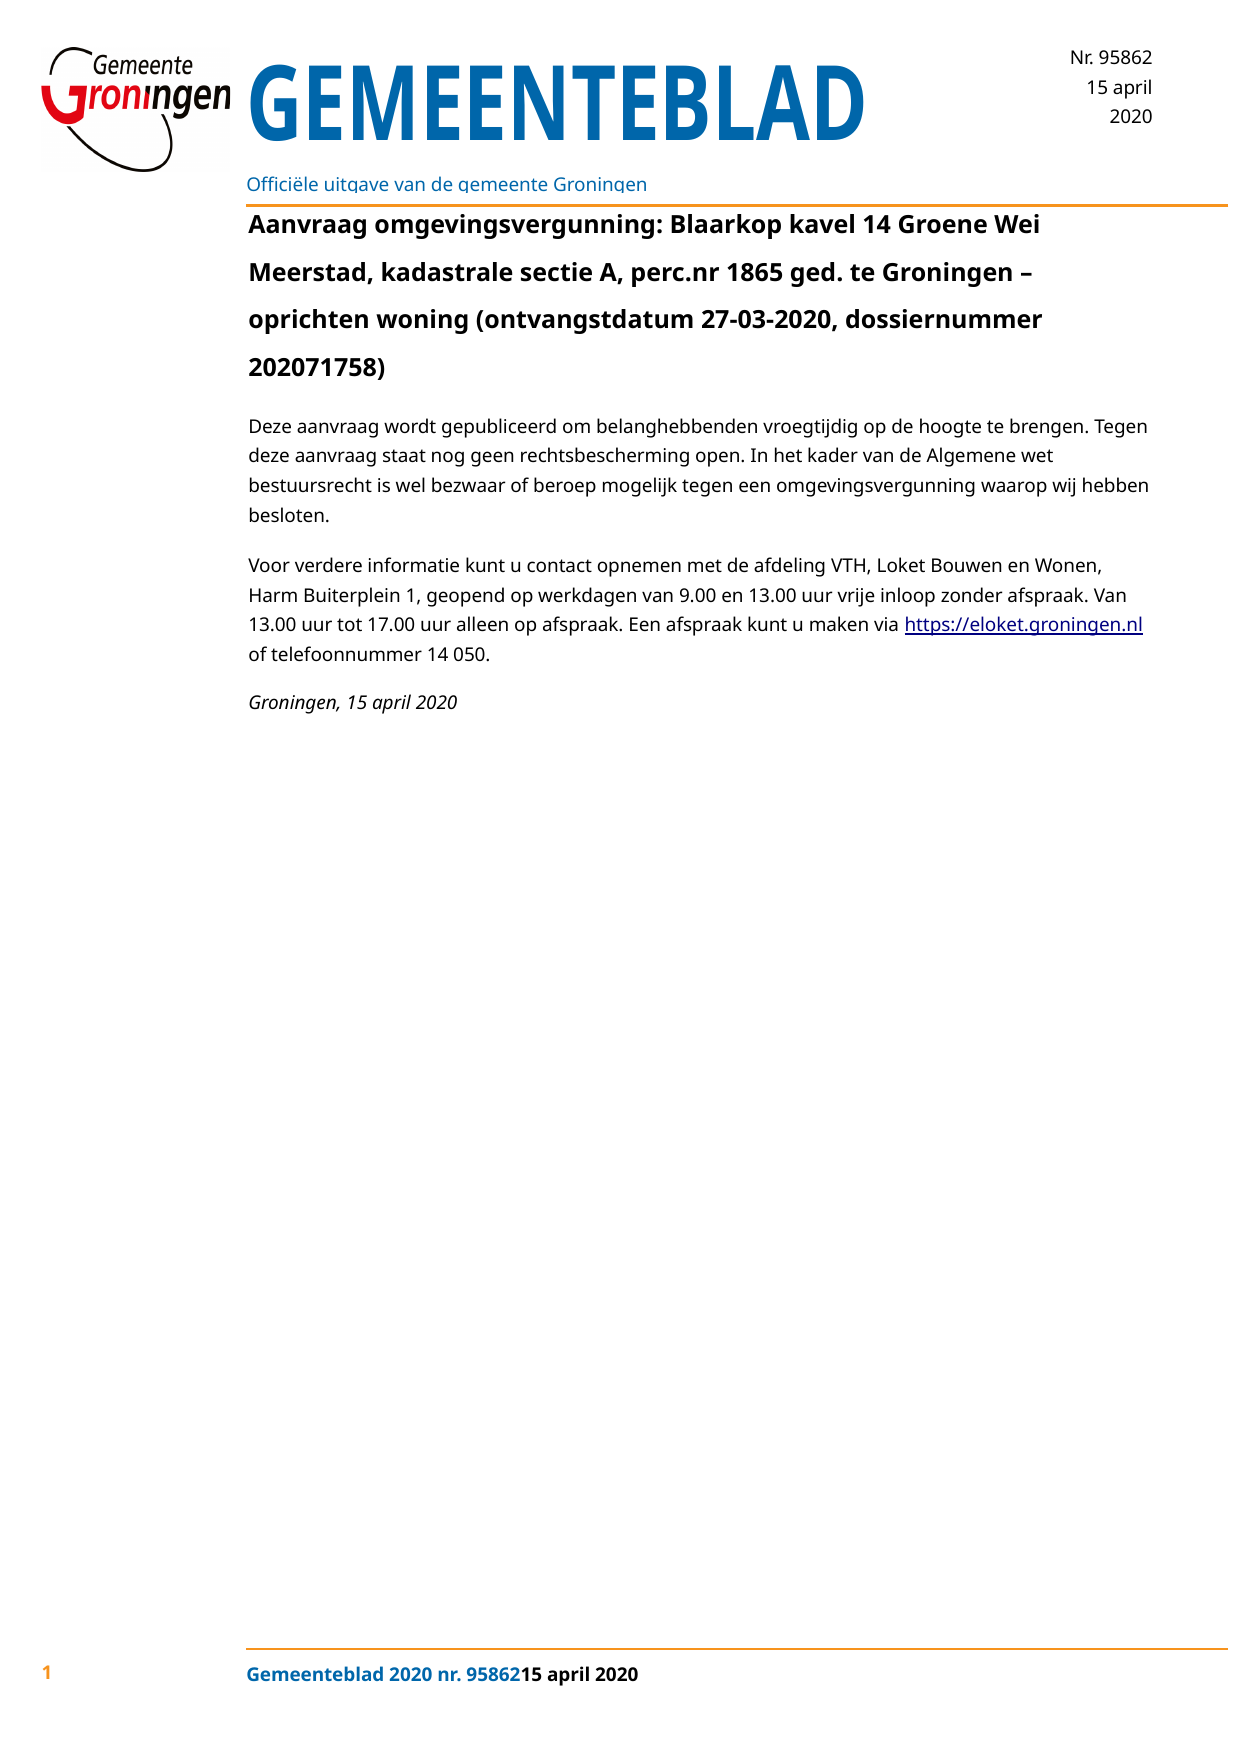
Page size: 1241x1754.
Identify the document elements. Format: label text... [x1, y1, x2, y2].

text Groningen, 15 april 2020 [248, 689, 1152, 714]
text Voor verdere informatie kunt u contact opnemen met de afdeling VTH, Loket Bouwen en Wonen, Harm Buiterplein 1, geopend op werkdagen van 9.00 en 13.00 uur vrije inloop zonder afspraak. Van 13.00 uur tot 17.00 uur alleen op afspraak. Een afspraak kunt u maken via https://eloket.groningen.nl of telefoonnummer 14 050. [248, 552, 1152, 667]
picture [41, 47, 231, 172]
text Aanvraag omgevingsvergunning: Blaarkop kavel 14 Groene Wei Meerstad, kadastrale sectie A, perc.nr 1865 ged. te Groningen – oprichten woning (ontvangstdatum 27-03-2020, dossiernummer 202071758) [248, 207, 1152, 384]
text Deze aanvraag wordt gepubliceerd om belanghebbenden vroegtijdig op de hoogte te brengen. Tegen deze aanvraag staat nog geen rechtsbescherming open. In het kader van de Algemene wet bestuursrecht is wel bezwaar of beroep mogelijk tegen een omgevingsvergunning waarop wij hebben besloten. [248, 413, 1152, 528]
